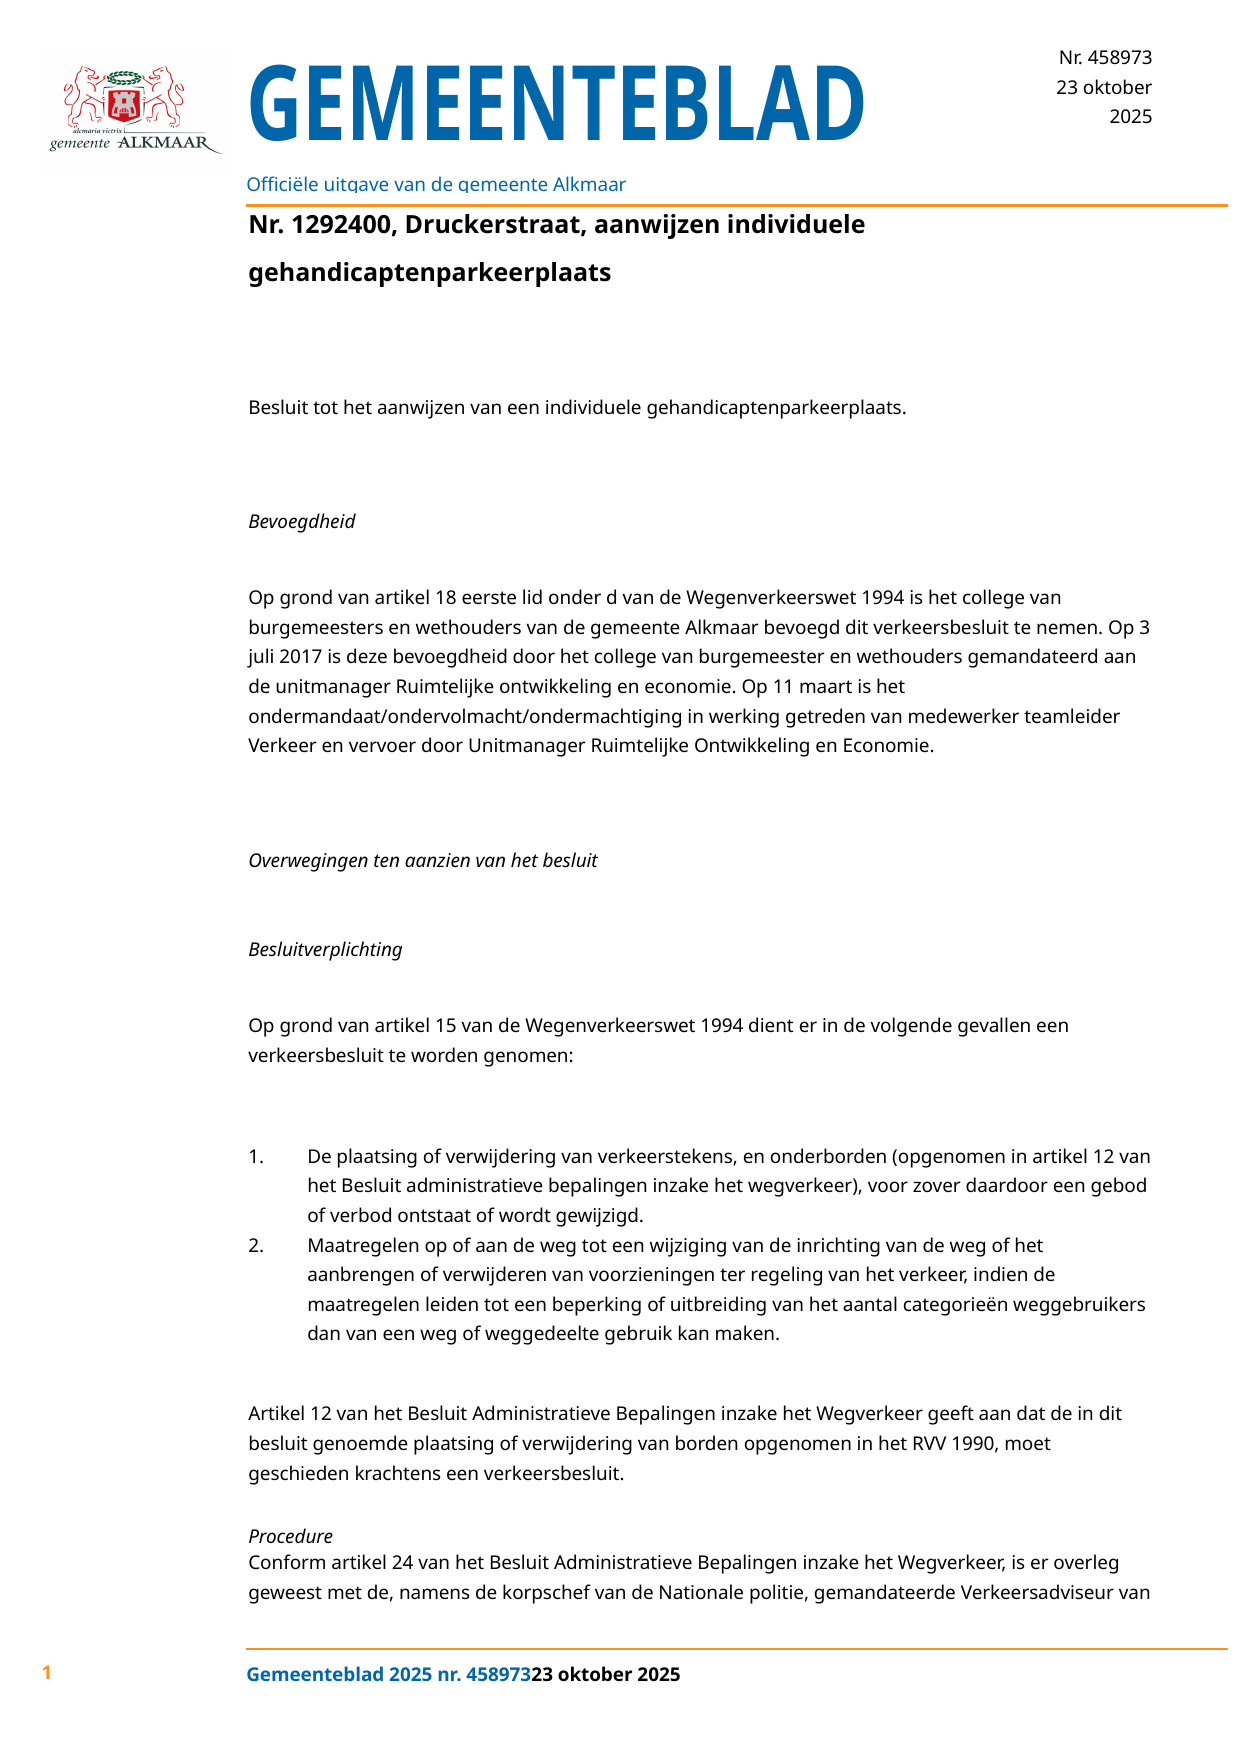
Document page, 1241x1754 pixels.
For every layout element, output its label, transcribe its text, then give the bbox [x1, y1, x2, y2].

text Conform artikel 24 van het Besluit Administratieve Bepalingen inzake het Wegverkeer, is er overleg geweest met de, namens de korpschef van de Nationale politie, gemandateerde Verkeersadviseur van [248, 1549, 1152, 1605]
text Op grond van artikel 15 van de Wegenverkeerswet 1994 dient er in de volgende gevallen een verkeersbesluit te worden genomen: [248, 1013, 1152, 1068]
list Maatregelen op of aan de weg tot een wijziging van de inrichting van de weg of het aanbrengen of verwijderen van voorzieningen ter regeling van het verkeer, indien de maatregelen leiden tot een beperking of uitbreiding van het aantal categorieën weggebruikers dan van een weg of weggedeelte gebruik kan maken. [248, 1232, 1152, 1346]
text Procedure [248, 1524, 1152, 1549]
text Artikel 12 van het Besluit Administratieve Bepalingen inzake het Wegverkeer geeft aan dat de in dit besluit genoemde plaatsing of verwijdering van borden opgenomen in het RVV 1990, moet geschieden krachtens een verkeersbesluit. [248, 1401, 1152, 1486]
text Besluitverplichting [248, 937, 1152, 962]
picture [41, 47, 231, 172]
text Op grond van artikel 18 eerste lid onder d van de Wegenverkeerswet 1994 is het college van burgemeesters en wethouders van de gemeente Alkmaar bevoegd dit verkeersbesluit te nemen. Op 3 juli 2017 is deze bevoegdheid door het college van burgemeester en wethouders gemandateerd aan de unitmanager Ruimtelijke ontwikkeling en economie. Op 11 maart is het ondermandaat/ondervolmacht/ondermachtiging in werking getreden van medewerker teamleider Verkeer en vervoer door Unitmanager Ruimtelijke Ontwikkeling en Economie. [248, 584, 1152, 758]
text Bevoegdheid [248, 508, 1152, 534]
text Overwegingen ten aanzien van het besluit [248, 847, 1152, 873]
text Besluit tot het aanwijzen van een individuele gehandicaptenparkeerplaats. [248, 394, 1152, 420]
list De plaatsing of verwijdering van verkeerstekens, en onderborden (opgenomen in artikel 12 van het Besluit administratieve bepalingen inzake het wegverkeer), voor zover daardoor een gebod of verbod ontstaat of wordt gewijzigd. [248, 1143, 1152, 1228]
text Nr. 1292400, Druckerstraat, aanwijzen individuele gehandicaptenparkeerplaats [248, 207, 1152, 288]
